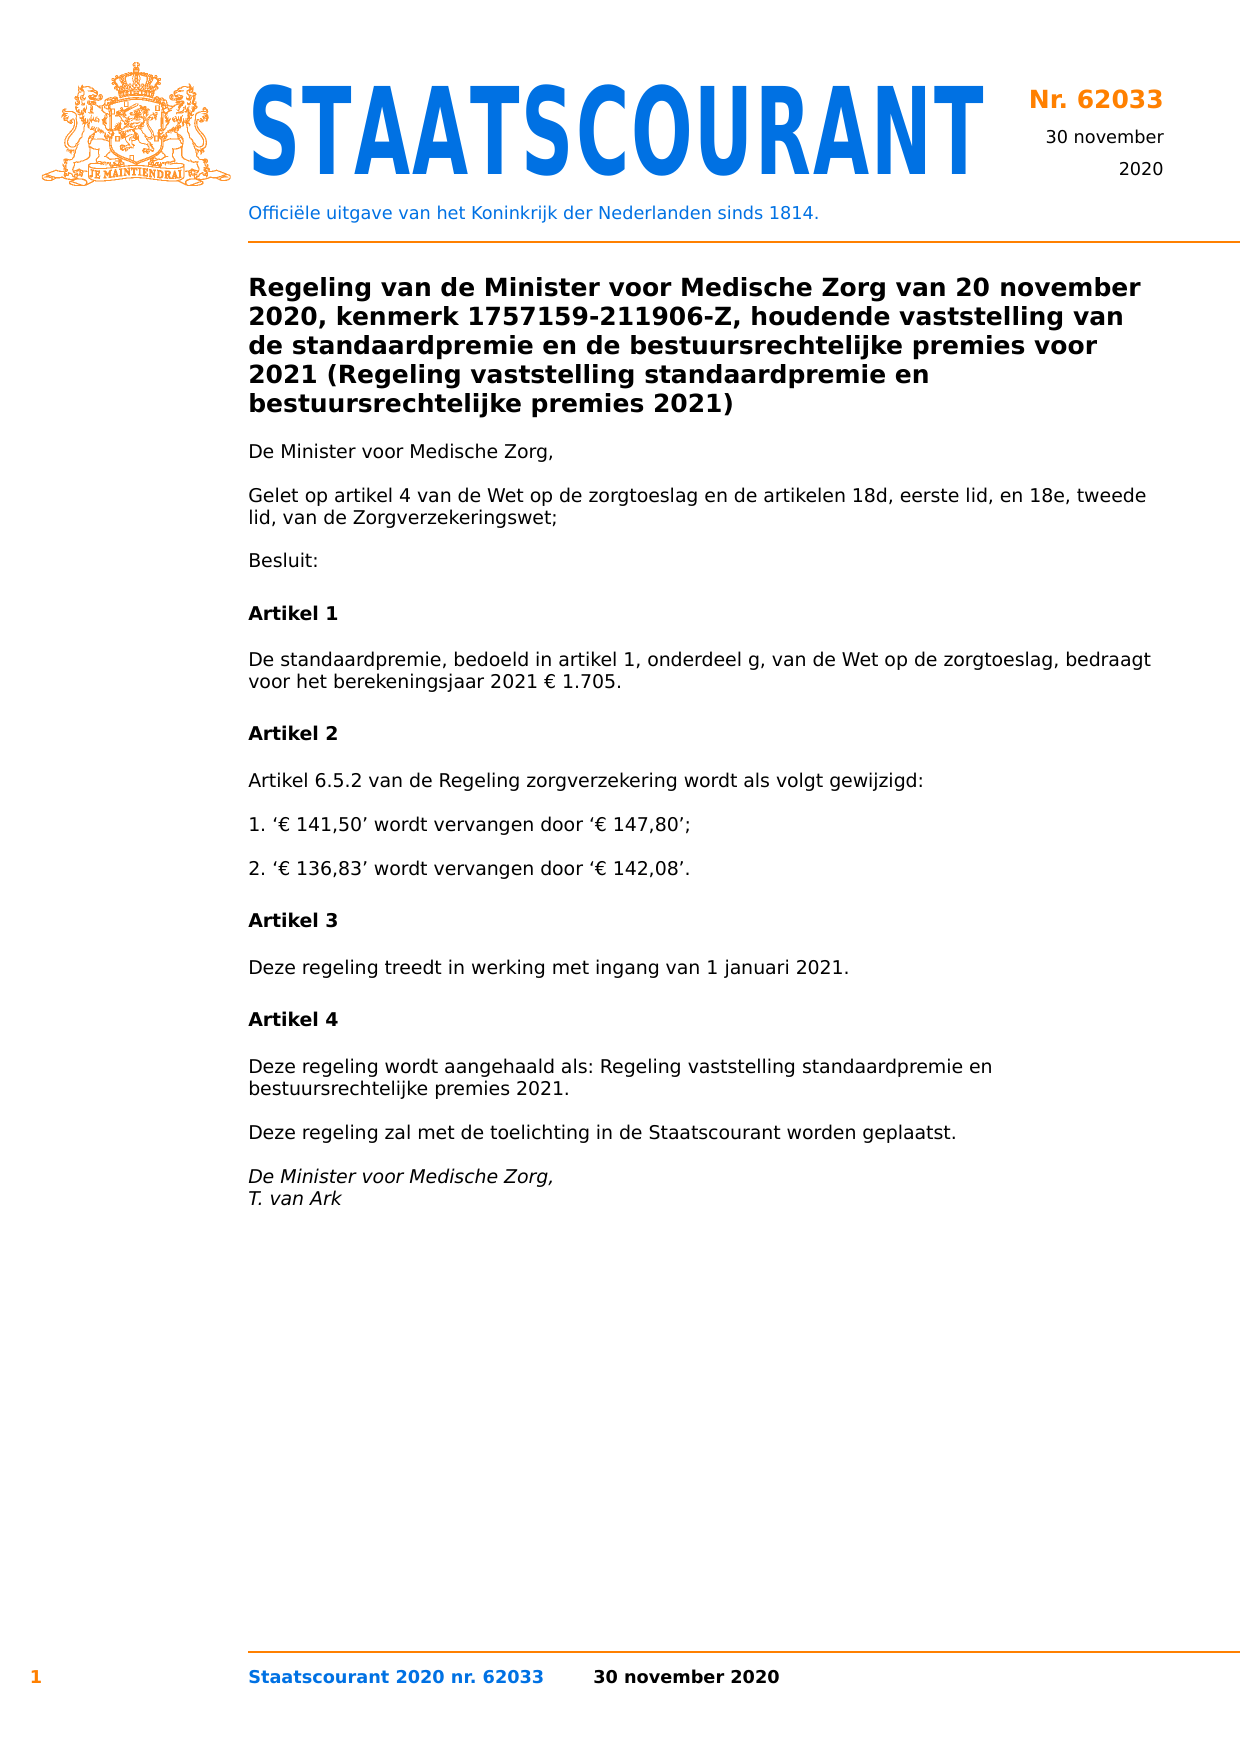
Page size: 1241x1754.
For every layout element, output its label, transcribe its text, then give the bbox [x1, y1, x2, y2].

table_header STAATSCOURANT [248, 62, 998, 203]
table_header [25, 62, 248, 241]
text De Minister voor Medische Zorg, [248, 441, 1163, 463]
table_cell 2020 [998, 153, 1240, 203]
text Besluit: [248, 550, 1163, 572]
table_cell 30 november [998, 121, 1240, 153]
text Gelet op artikel 4 van de Wet op de zorgtoeslag en de artikelen 18d, eerste lid, en 18e, tweede lid, van de Zorgverzekeringswet; [248, 484, 1163, 528]
picture [41, 62, 231, 186]
table_header Nr. 62033 [998, 62, 1240, 121]
subtitle Artikel 2 [248, 723, 1163, 745]
text Deze regeling wordt aangehaald als: Regeling vaststelling standaardpremie en bestuursrechtelijke premies 2021. [248, 1056, 1163, 1100]
subtitle Regeling van de Minister voor Medische Zorg van 20 november 2020, kenmerk 1757159-211906-Z, houdende vaststelling van de standaardpremie en de bestuursrechtelijke premies voor 2021 (Regeling vaststelling standaardpremie en bestuursrechtelijke premies 2021) [248, 273, 1163, 419]
subtitle Artikel 3 [248, 910, 1163, 932]
text Artikel 6.5.2 van de Regeling zorgverzekering wordt als volgt gewijzigd: [248, 770, 1163, 792]
text Deze regeling treedt in werking met ingang van 1 januari 2021. [248, 957, 1163, 979]
text 2. ‘€ 136,83’ wordt vervangen door ‘€ 142,08’. [248, 858, 1163, 880]
text De standaardpremie, bedoeld in artikel 1, onderdeel g, van de Wet op de zorgtoeslag, bedraagt voor het berekeningsjaar 2021 € 1.705. [248, 649, 1163, 693]
text De Minister voor Medische Zorg, T. van Ark [248, 1166, 1163, 1209]
text 1. ‘€ 141,50’ wordt vervangen door ‘€ 147,80’; [248, 814, 1163, 836]
table_cell Officiële uitgave van het Koninkrijk der Nederlanden sinds 1814. [248, 203, 1240, 241]
text Deze regeling zal met de toelichting in de Staatscourant worden geplaatst. [248, 1122, 1163, 1144]
subtitle Artikel 4 [248, 1009, 1163, 1031]
subtitle Artikel 1 [248, 602, 1163, 624]
